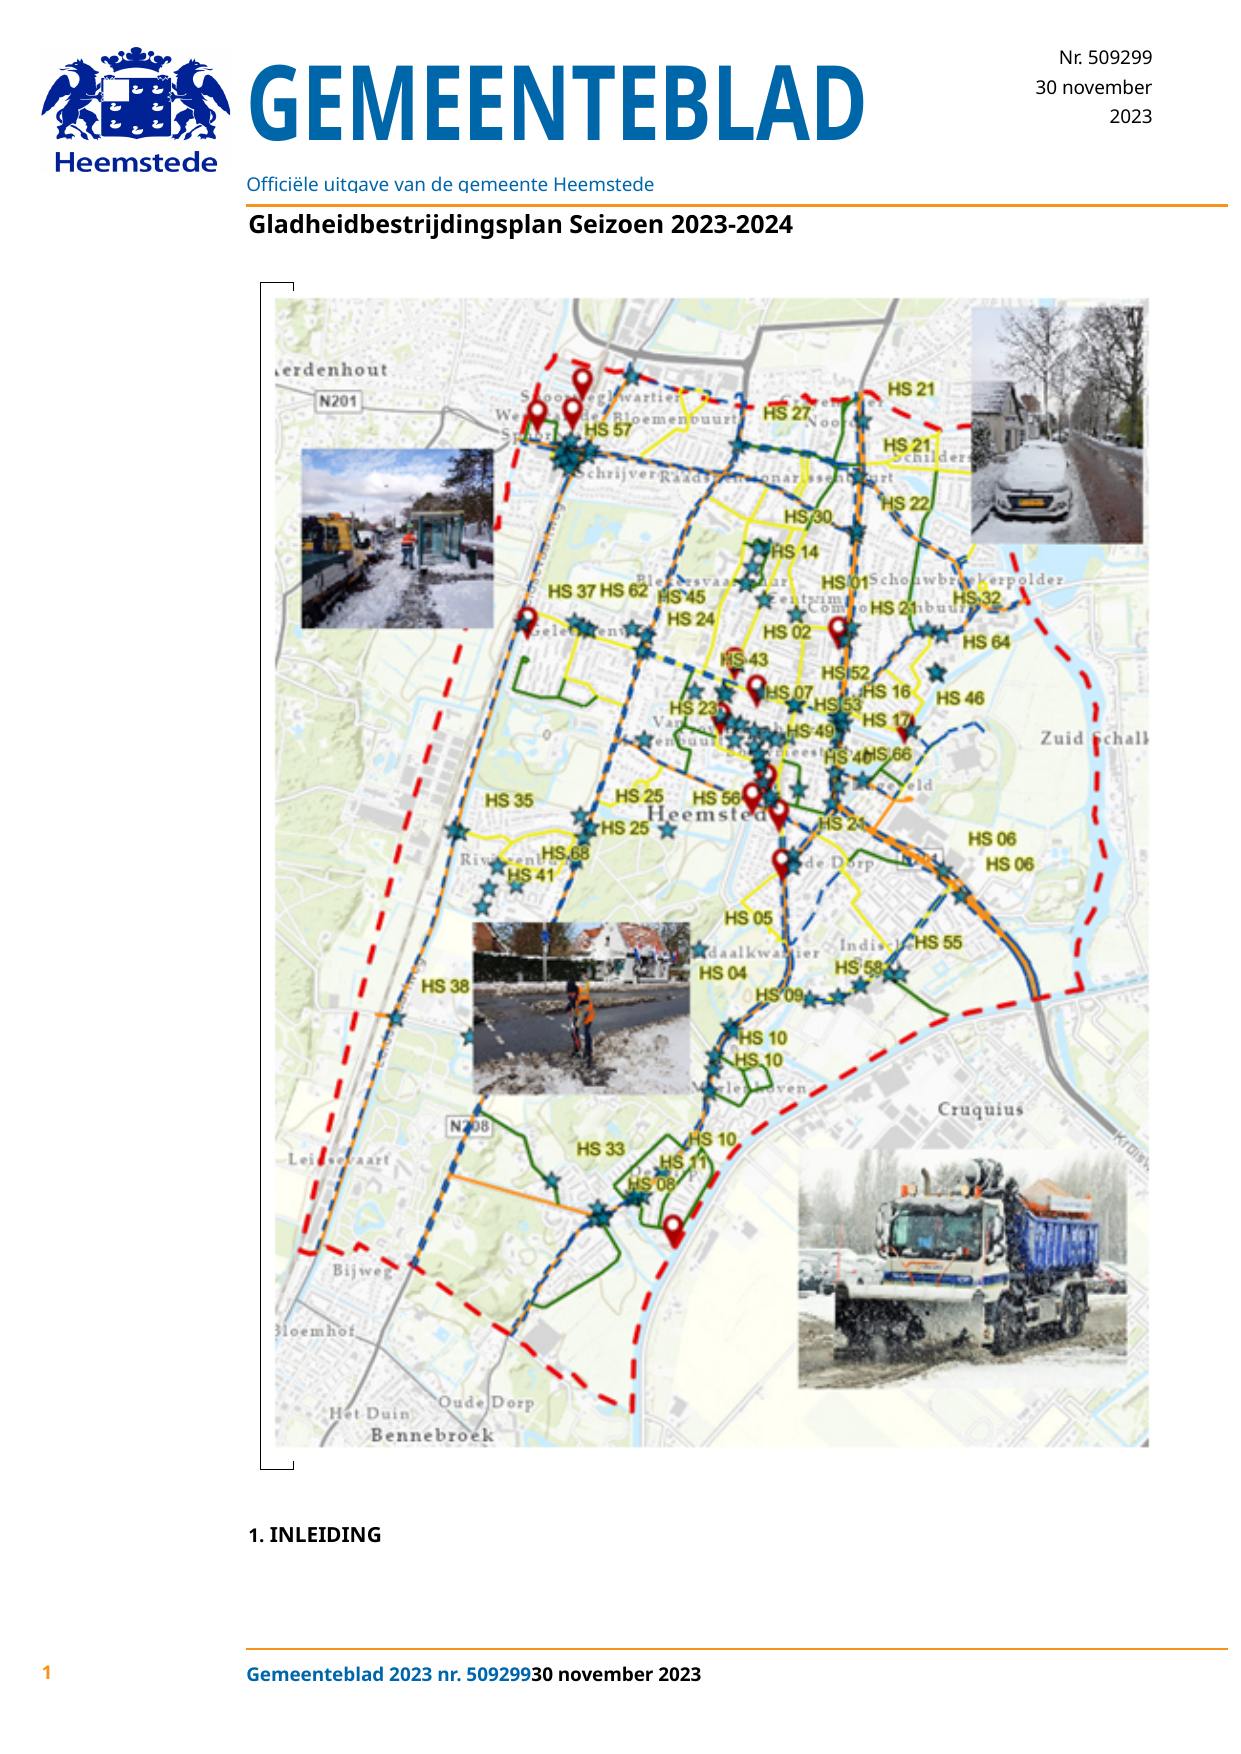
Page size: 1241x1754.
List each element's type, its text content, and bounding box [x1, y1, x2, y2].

picture [268, 291, 1154, 1461]
picture [41, 47, 231, 172]
text 1. INLEIDING [248, 1520, 1152, 1549]
text Gladheidbestrijdingsplan Seizoen 2023-2024 [248, 207, 1152, 241]
